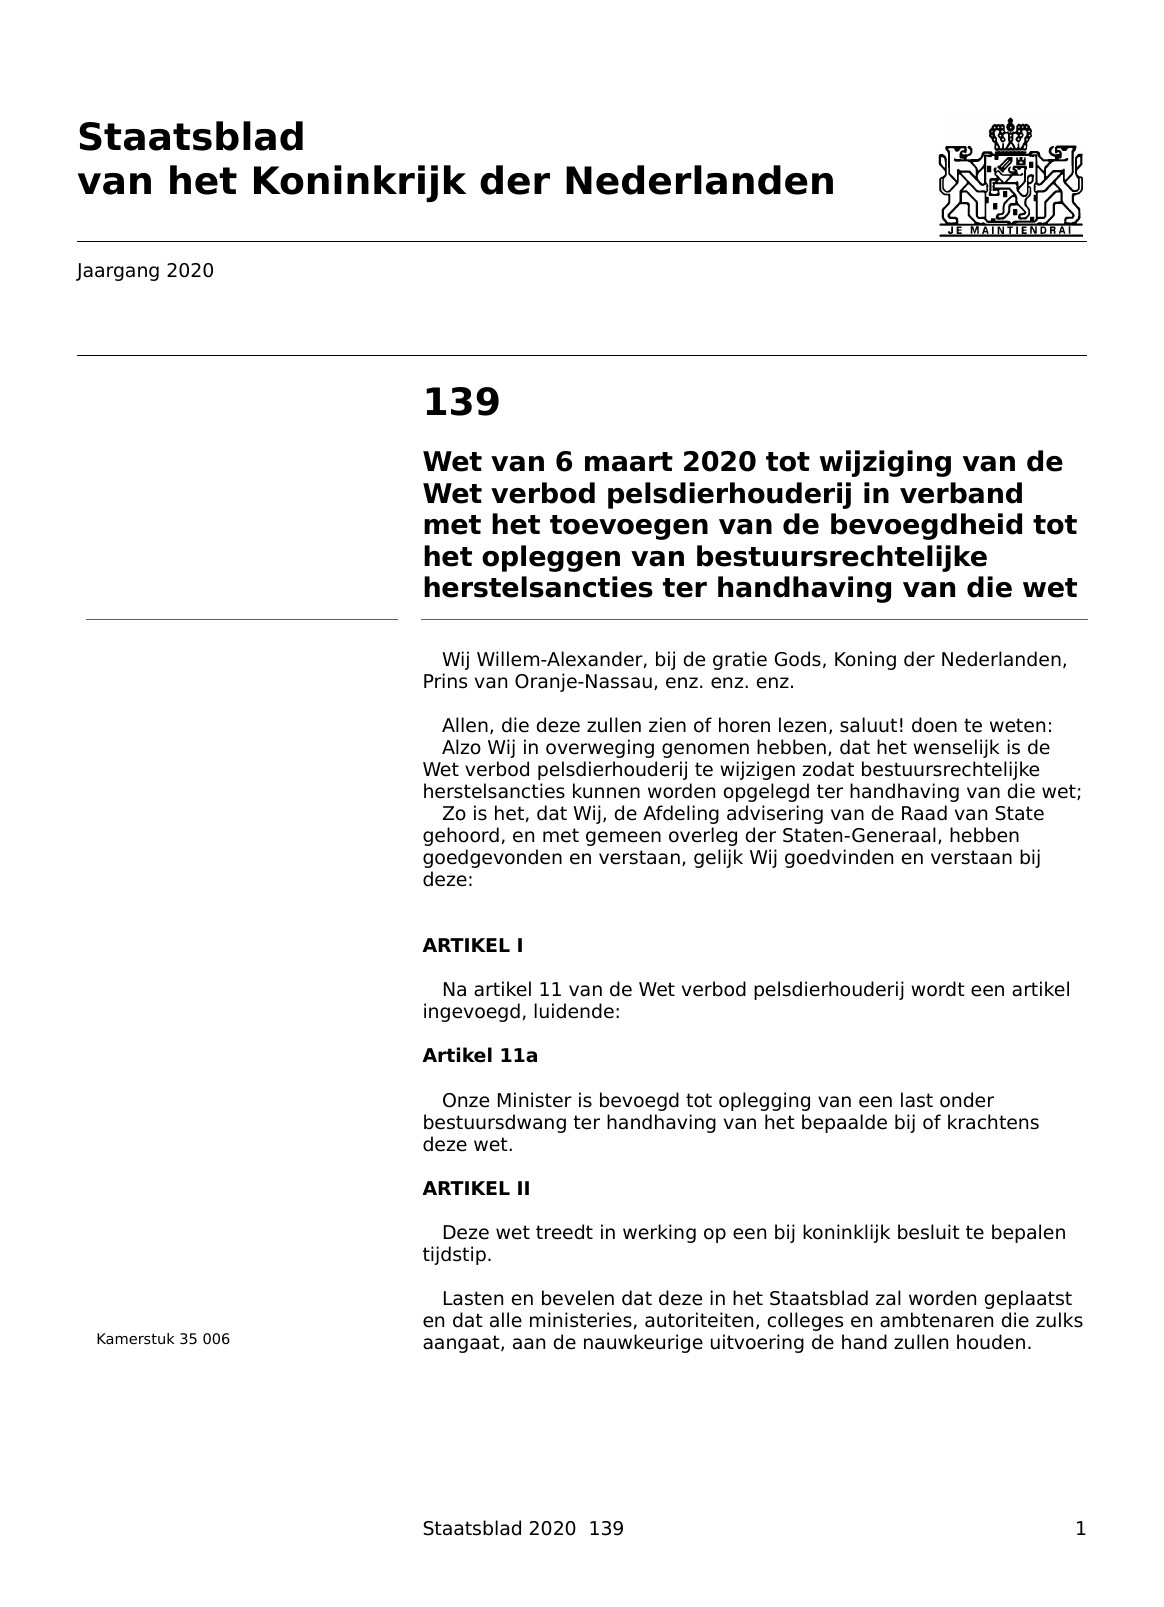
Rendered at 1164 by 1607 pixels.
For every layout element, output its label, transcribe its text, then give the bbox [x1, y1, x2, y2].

subtitle ARTIKEL I [422, 935, 1087, 957]
text Kamerstuk 35 006 [77, 1331, 396, 1348]
text Wij Willem-Alexander, bij de gratie Gods, Koning der Nederlanden, Prins van Oranje-Nassau, enz. enz. enz. [422, 649, 1087, 693]
text Alzo Wij in overweging genomen hebben, dat het wenselijk is de Wet verbod pelsdierhouderij te wijzigen zodat bestuursrechtelijke herstelsancties kunnen worden opgelegd ter handhaving van die wet; [422, 737, 1087, 803]
subtitle ARTIKEL II [422, 1178, 1087, 1200]
table_header Staatsblad van het Koninkrijk der Nederlanden [77, 100, 886, 241]
text Lasten en bevelen dat deze in het Staatsblad zal worden geplaatst en dat alle ministeries, autoriteiten, colleges en ambtenaren die zulks aangaat, aan de nauwkeurige uitvoering de hand zullen houden. [422, 1288, 1087, 1354]
text Na artikel 11 van de Wet verbod pelsdierhouderij wordt een artikel ingevoegd, luidende: [422, 979, 1087, 1023]
subtitle 139 [422, 381, 1087, 424]
text Zo is het, dat Wij, de Afdeling advisering van de Raad van State gehoord, en met gemeen overleg der Staten-Generaal, hebben goedgevonden en verstaan, gelijk Wij goedvinden en verstaan bij deze: [422, 803, 1087, 891]
text Onze Minister is bevoegd tot oplegging van een last onder bestuursdwang ter handhaving van het bepaalde bij of krachtens deze wet. [422, 1089, 1087, 1156]
table_cell Jaargang 2020 [77, 242, 1087, 355]
text Allen, die deze zullen zien of horen lezen, saluut! doen te weten: [422, 715, 1087, 737]
text Wet van 6 maart 2020 tot wijziging van de Wet verbod pelsdierhouderij in verband met het toevoegen van de bevoegdheid tot het opleggen van bestuursrechtelijke herstelsancties ter handhaving van die wet [422, 447, 1087, 604]
text Deze wet treedt in werking op een bij koninklijk besluit te bepalen tijdstip. [422, 1222, 1087, 1266]
table_header [886, 100, 1087, 241]
picture [936, 115, 1087, 240]
subtitle Artikel 11a [422, 1045, 1087, 1067]
